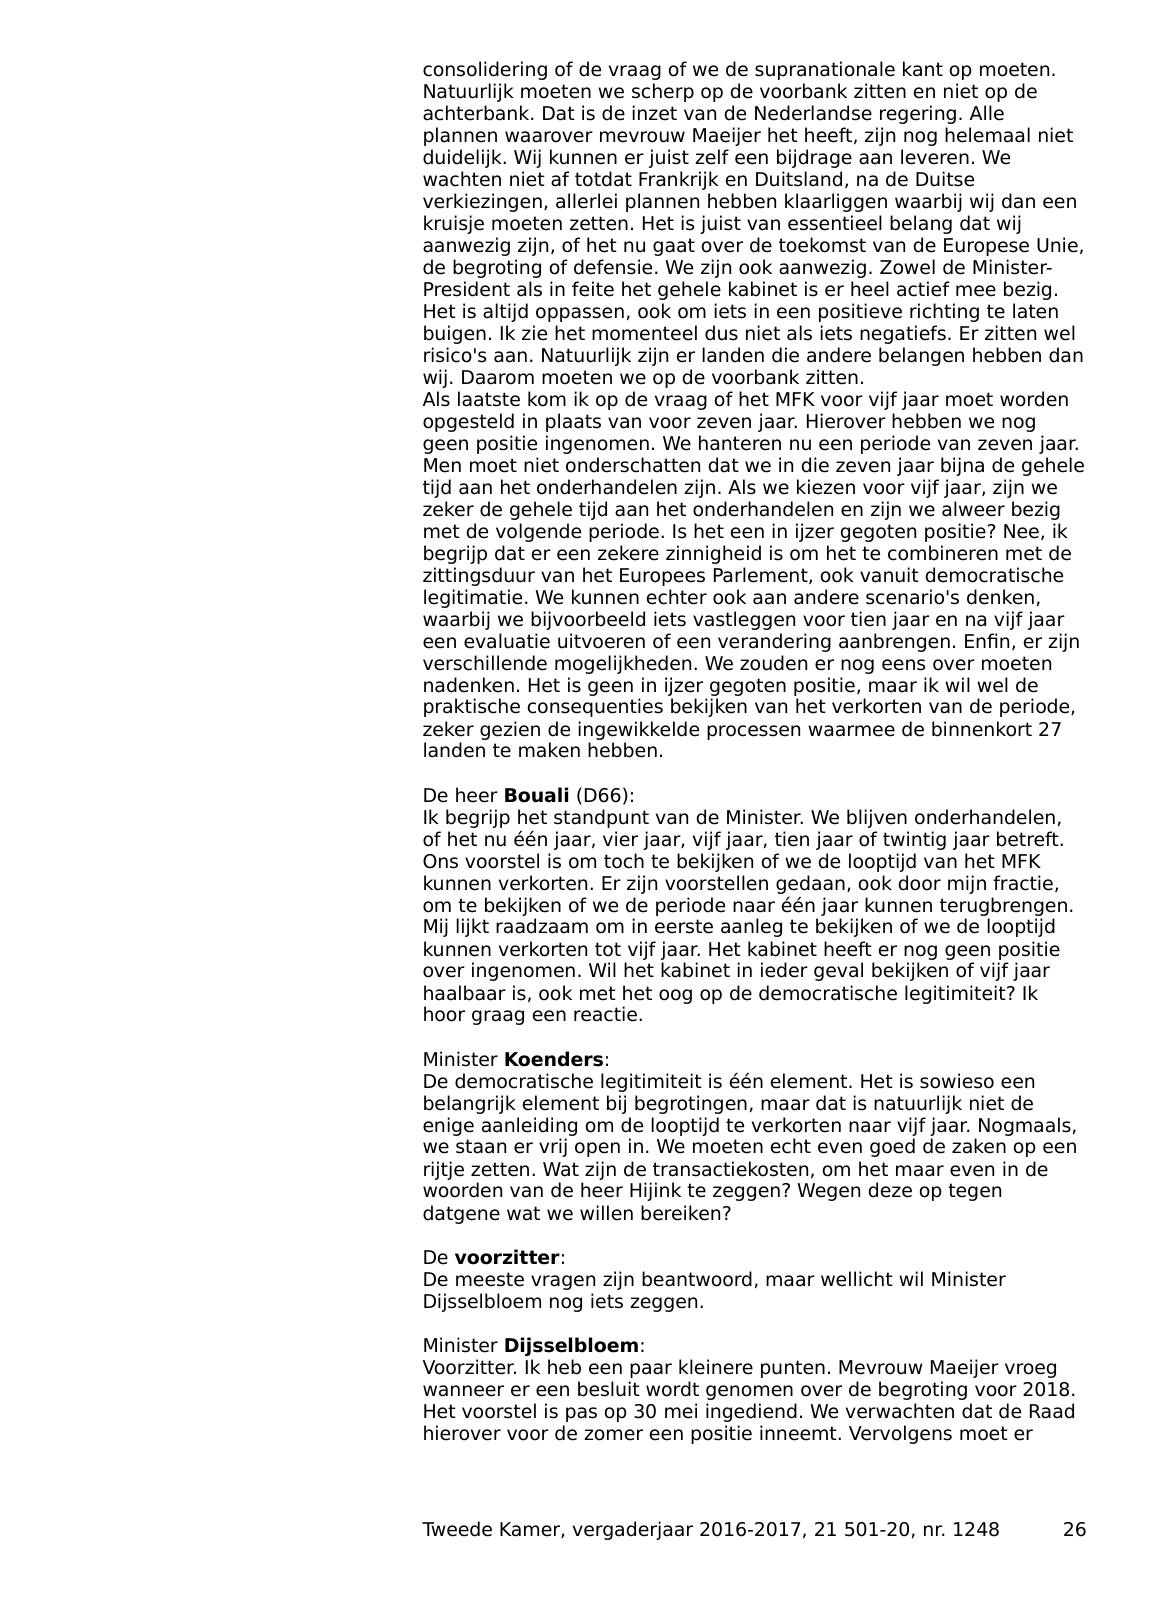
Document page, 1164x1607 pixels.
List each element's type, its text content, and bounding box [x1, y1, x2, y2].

text Minister Koenders: [422, 1048, 1087, 1071]
text Minister Dijsselbloem: [422, 1335, 1087, 1357]
text De voorzitter: [422, 1247, 1087, 1268]
text Ik begrijp het standpunt van de Minister. We blijven onderhandelen, of het nu één jaar, vier jaar, vijf jaar, tien jaar of twintig jaar betreft. Ons voorstel is om toch te bekijken of we de looptijd van het MFK kunnen verkorten. Er zijn voorstellen gedaan, ook door mijn fractie, om te bekijken of we de periode naar één jaar kunnen terugbrengen. Mij lijkt raadzaam om in eerste aanleg te bekijken of we de looptijd kunnen verkorten tot vijf jaar. Het kabinet heeft er nog geen positie over ingenomen. Wil het kabinet in ieder geval bekijken of vijf jaar haalbaar is, ook met het oog op de democratische legitimiteit? Ik hoor graag een reactie. [422, 807, 1087, 1026]
text De heer Bouali (D66): [422, 784, 1087, 807]
text De democratische legitimiteit is één element. Het is sowieso een belangrijk element bij begrotingen, maar dat is natuurlijk niet de enige aanleiding om de looptijd te verkorten naar vijf jaar. Nogmaals, we staan er vrij open in. We moeten echt even goed de zaken op een rijtje zetten. Wat zijn de transactiekosten, om het maar even in de woorden van de heer Hijink te zeggen? Wegen deze op tegen datgene wat we willen bereiken? [422, 1071, 1087, 1224]
text consolidering of de vraag of we de supranationale kant op moeten. Natuurlijk moeten we scherp op de voorbank zitten en niet op de achterbank. Dat is de inzet van de Nederlandse regering. Alle plannen waarover mevrouw Maeijer het heeft, zijn nog helemaal niet duidelijk. Wij kunnen er juist zelf een bijdrage aan leveren. We wachten niet af totdat Frankrijk en Duitsland, na de Duitse verkiezingen, allerlei plannen hebben klaarliggen waarbij wij dan een kruisje moeten zetten. Het is juist van essentieel belang dat wij aanwezig zijn, of het nu gaat over de toekomst van de Europese Unie, de begroting of defensie. We zijn ook aanwezig. Zowel de Minister-President als in feite het gehele kabinet is er heel actief mee bezig. Het is altijd oppassen, ook om iets in een positieve richting te laten buigen. Ik zie het momenteel dus niet als iets negatiefs. Er zitten wel risico's aan. Natuurlijk zijn er landen die andere belangen hebben dan wij. Daarom moeten we op de voorbank zitten. [422, 59, 1087, 389]
text De meeste vragen zijn beantwoord, maar wellicht wil Minister Dijsselbloem nog iets zeggen. [422, 1268, 1087, 1312]
text Als laatste kom ik op de vraag of het MFK voor vijf jaar moet worden opgesteld in plaats van voor zeven jaar. Hierover hebben we nog geen positie ingenomen. We hanteren nu een periode van zeven jaar. Men moet niet onderschatten dat we in die zeven jaar bijna de gehele tijd aan het onderhandelen zijn. Als we kiezen voor vijf jaar, zijn we zeker de gehele tijd aan het onderhandelen en zijn we alweer bezig met de volgende periode. Is het een in ijzer gegoten positie? Nee, ik begrijp dat er een zekere zinnigheid is om het te combineren met de zittingsduur van het Europees Parlement, ook vanuit democratische legitimatie. We kunnen echter ook aan andere scenario's denken, waarbij we bijvoorbeeld iets vastleggen voor tien jaar en na vijf jaar een evaluatie uitvoeren of een verandering aanbrengen. Enfin, er zijn verschillende mogelijkheden. We zouden er nog eens over moeten nadenken. Het is geen in ijzer gegoten positie, maar ik wil wel de praktische consequenties bekijken van het verkorten van de periode, zeker gezien de ingewikkelde processen waarmee de binnenkort 27 landen te maken hebben. [422, 389, 1087, 762]
text Voorzitter. Ik heb een paar kleinere punten. Mevrouw Maeijer vroeg wanneer er een besluit wordt genomen over de begroting voor 2018. Het voorstel is pas op 30 mei ingediend. We verwachten dat de Raad hierover voor de zomer een positie inneemt. Vervolgens moet er [422, 1357, 1087, 1444]
